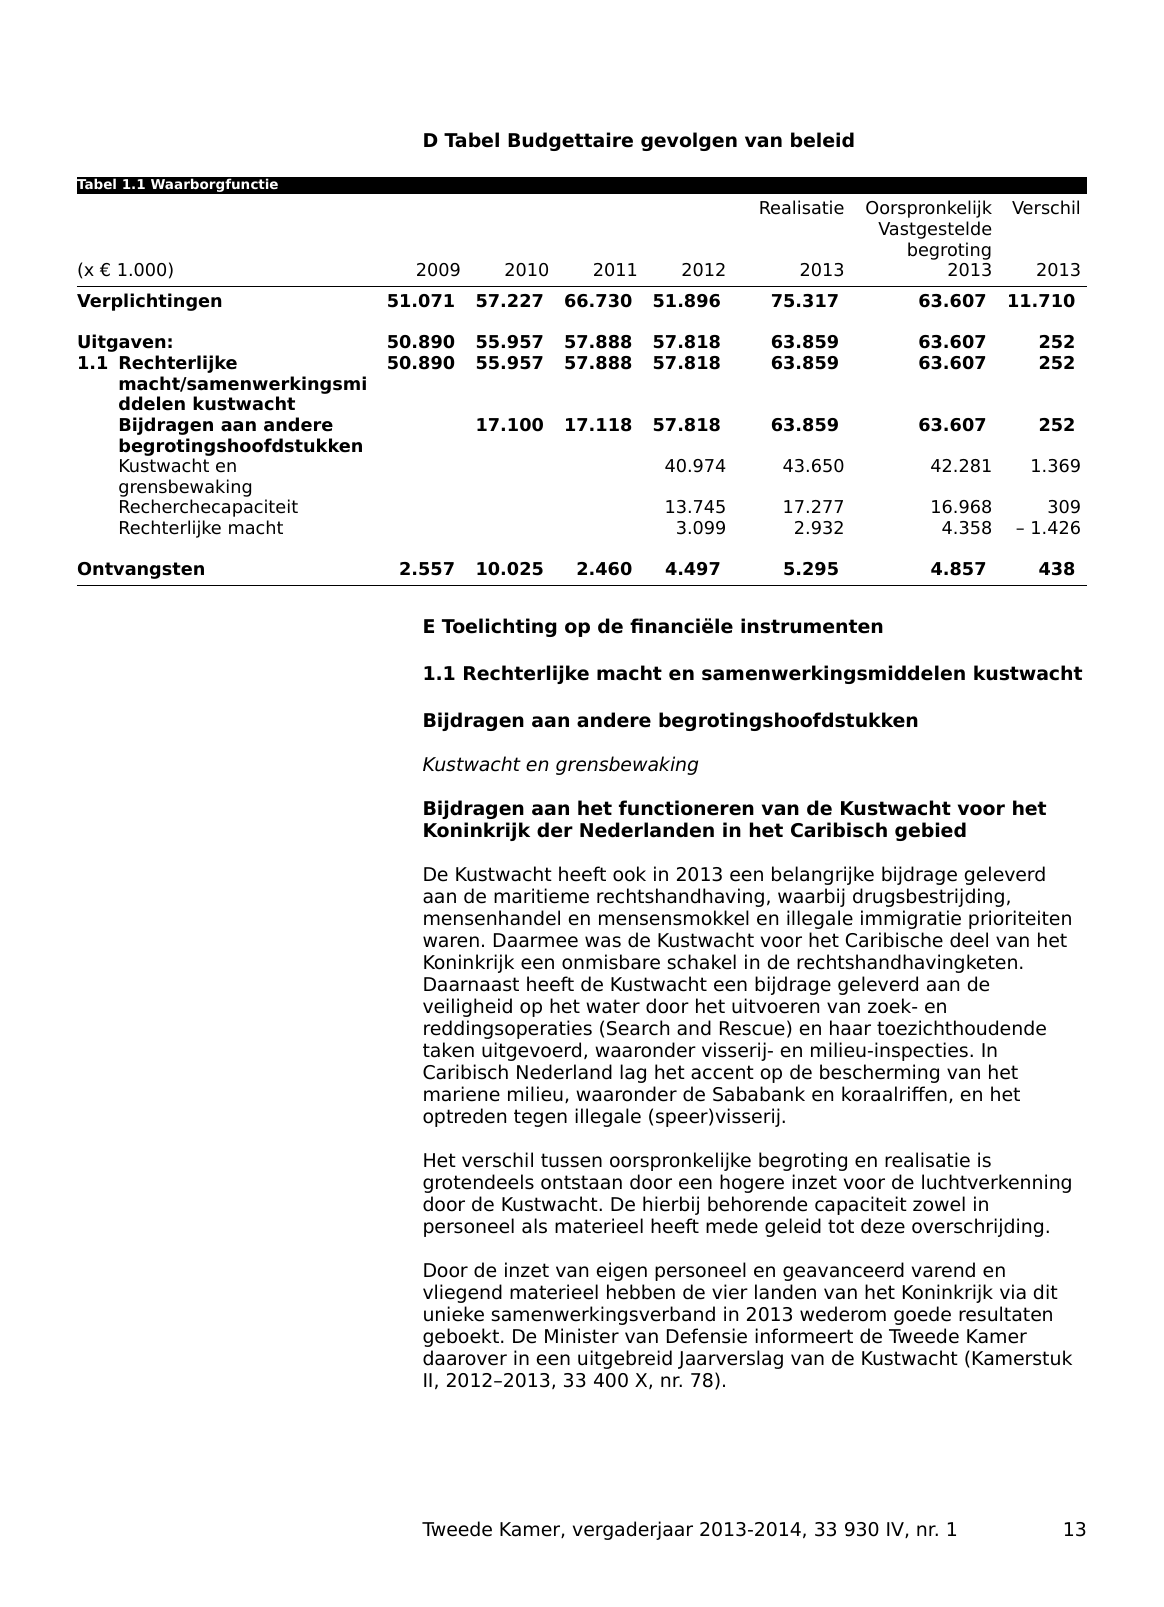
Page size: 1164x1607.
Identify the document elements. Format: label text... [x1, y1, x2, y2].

table_cell 63.607 [850, 333, 998, 353]
table_cell [378, 518, 466, 539]
table_cell [378, 539, 466, 559]
table_cell 43.650 [732, 456, 850, 497]
table_cell 55.957 [466, 353, 555, 415]
table_cell [77, 539, 112, 559]
table_cell [644, 539, 732, 559]
subtitle E Toelichting op de financiële instrumenten [422, 616, 1087, 638]
table_cell 57.888 [555, 333, 644, 353]
table_cell Bijdragen aan andere begrotingshoofdstukken [112, 415, 378, 456]
table_cell 17.100 [466, 415, 555, 456]
table_cell [378, 456, 466, 497]
table_cell 4.358 [850, 518, 998, 539]
table_cell 3.099 [644, 518, 732, 539]
table_cell 10.025 [466, 559, 555, 585]
table_cell [112, 194, 378, 260]
table_cell Realisatie [732, 194, 850, 260]
table_cell [378, 415, 466, 456]
table_header Tabel 1.1 Waarborgfunctie [77, 177, 1087, 193]
text De Kustwacht heeft ook in 2013 een belangrijke bijdrage geleverd aan de maritieme rechtshandhaving, waarbij drugsbestrijding, mensenhandel en mensensmokkel en illegale immigratie prioriteiten waren. Daarmee was de Kustwacht voor het Caribische deel van het Koninkrijk een onmisbare schakel in de rechtshandhavingketen. Daarnaast heeft de Kustwacht een bijdrage geleverd aan de veiligheid op het water door het uitvoeren van zoek- en reddingsoperaties (Search and Rescue) en haar toezichthoudende taken uitgevoerd, waaronder visserij- en milieu-inspecties. In Caribisch Nederland lag het accent op de bescherming van het mariene milieu, waaronder de Sababank en koraalriffen, en het optreden tegen illegale (speer)visserij. [422, 864, 1087, 1128]
table_cell 4.497 [644, 559, 732, 585]
table_cell 2.932 [732, 518, 850, 539]
table_cell 57.818 [644, 415, 732, 456]
table_cell [77, 498, 112, 518]
text Het verschil tussen oorspronkelijke begroting en realisatie is grotendeels ontstaan door een hogere inzet voor de luchtverkenning door de Kustwacht. De hierbij behorende capaciteit zowel in personeel als materieel heeft mede geleid tot deze overschrijding. [422, 1150, 1087, 1238]
table_cell 2011 [555, 260, 644, 286]
table_cell [112, 312, 378, 332]
subtitle D Tabel Budgettaire gevolgen van beleid [422, 130, 1087, 152]
table_cell [77, 415, 112, 456]
table_cell [112, 539, 378, 559]
table_cell [998, 539, 1087, 559]
table_cell 63.859 [732, 333, 850, 353]
table_cell [644, 312, 732, 332]
table_cell [555, 312, 644, 332]
table_cell 252 [998, 353, 1087, 415]
table_cell 63.859 [732, 415, 850, 456]
table_cell 252 [998, 333, 1087, 353]
table_cell 42.281 [850, 456, 998, 497]
table_cell 4.857 [850, 559, 998, 585]
table_cell 66.730 [555, 287, 644, 312]
table_cell 16.968 [850, 498, 998, 518]
table_cell Recherchecapaciteit [112, 498, 378, 518]
table_cell Verplichtingen [77, 287, 378, 312]
table_cell 252 [998, 415, 1087, 456]
table_cell 63.859 [732, 353, 850, 415]
table_cell 11.710 [998, 287, 1087, 312]
table_cell 17.118 [555, 415, 644, 456]
table_cell 57.818 [644, 353, 732, 415]
subtitle 1.1 Rechterlijke macht en samenwerkingsmiddelen kustwacht [422, 663, 1087, 685]
table_cell [378, 498, 466, 518]
table_cell 57.888 [555, 353, 644, 415]
table_cell 2.557 [378, 559, 466, 585]
table_cell [850, 312, 998, 332]
table_cell 2010 [466, 260, 555, 286]
table_cell [466, 456, 555, 497]
table_cell [378, 312, 466, 332]
table_cell [555, 539, 644, 559]
table_cell Verschil [998, 194, 1087, 260]
table_cell 57.818 [644, 333, 732, 353]
table_cell [998, 312, 1087, 332]
table_cell [466, 539, 555, 559]
table_cell [77, 456, 112, 497]
table_cell Rechterlijke macht/samenwerkingsmiddelen kustwacht [112, 353, 378, 415]
table_cell – 1.426 [998, 518, 1087, 539]
table_cell [466, 518, 555, 539]
table_cell [732, 312, 850, 332]
table_cell (x € 1.000) [77, 260, 378, 286]
table_cell 63.607 [850, 353, 998, 415]
table_cell Ontvangsten [77, 559, 378, 585]
table_cell 5.295 [732, 559, 850, 585]
table_cell [378, 194, 466, 260]
table_cell [555, 194, 644, 260]
table_cell [77, 194, 112, 260]
table_cell Rechterlijke macht [112, 518, 378, 539]
table_cell [466, 498, 555, 518]
table_cell 1.1 [77, 353, 112, 415]
table_cell [732, 539, 850, 559]
table_cell 2013 [850, 260, 998, 286]
table_cell 438 [998, 559, 1087, 585]
table_cell 55.957 [466, 333, 555, 353]
table_cell [466, 194, 555, 260]
table_cell [850, 539, 998, 559]
table_cell 2013 [732, 260, 850, 286]
table_cell 2009 [378, 260, 466, 286]
subtitle Bijdragen aan het functioneren van de Kustwacht voor het Koninkrijk der Nederlanden in het Caribisch gebied [422, 798, 1087, 842]
table_cell Oorspronkelijk Vastgestelde begroting [850, 194, 998, 260]
table_cell 1.369 [998, 456, 1087, 497]
subtitle Bijdragen aan andere begrotingshoofdstukken [422, 710, 1087, 732]
table_cell 13.745 [644, 498, 732, 518]
table_cell 57.227 [466, 287, 555, 312]
table_cell [77, 518, 112, 539]
table_cell 75.317 [732, 287, 850, 312]
table_cell 63.607 [850, 287, 998, 312]
table_cell 50.890 [378, 353, 466, 415]
table_cell Kustwacht en grensbewaking [112, 456, 378, 497]
table_cell [555, 498, 644, 518]
table_cell 63.607 [850, 415, 998, 456]
table_cell 2012 [644, 260, 732, 286]
table_cell 51.896 [644, 287, 732, 312]
table_cell 2013 [998, 260, 1087, 286]
text Door de inzet van eigen personeel en geavanceerd varend en vliegend materieel hebben de vier landen van het Koninkrijk via dit unieke samenwerkingsverband in 2013 wederom goede resultaten geboekt. De Minister van Defensie informeert de Tweede Kamer daarover in een uitgebreid Jaarverslag van de Kustwacht (Kamerstuk II, 2012–2013, 33 400 X, nr. 78). [422, 1260, 1087, 1392]
table_cell [77, 312, 112, 332]
table_cell 2.460 [555, 559, 644, 585]
table_cell 50.890 [378, 333, 466, 353]
table_cell 309 [998, 498, 1087, 518]
table_cell 17.277 [732, 498, 850, 518]
table_cell 51.071 [378, 287, 466, 312]
table_cell [644, 194, 732, 260]
table_cell [466, 312, 555, 332]
subtitle Kustwacht en grensbewaking [422, 754, 1087, 776]
table_cell [555, 518, 644, 539]
table_cell 40.974 [644, 456, 732, 497]
table_cell Uitgaven: [77, 333, 378, 353]
table_cell [555, 456, 644, 497]
